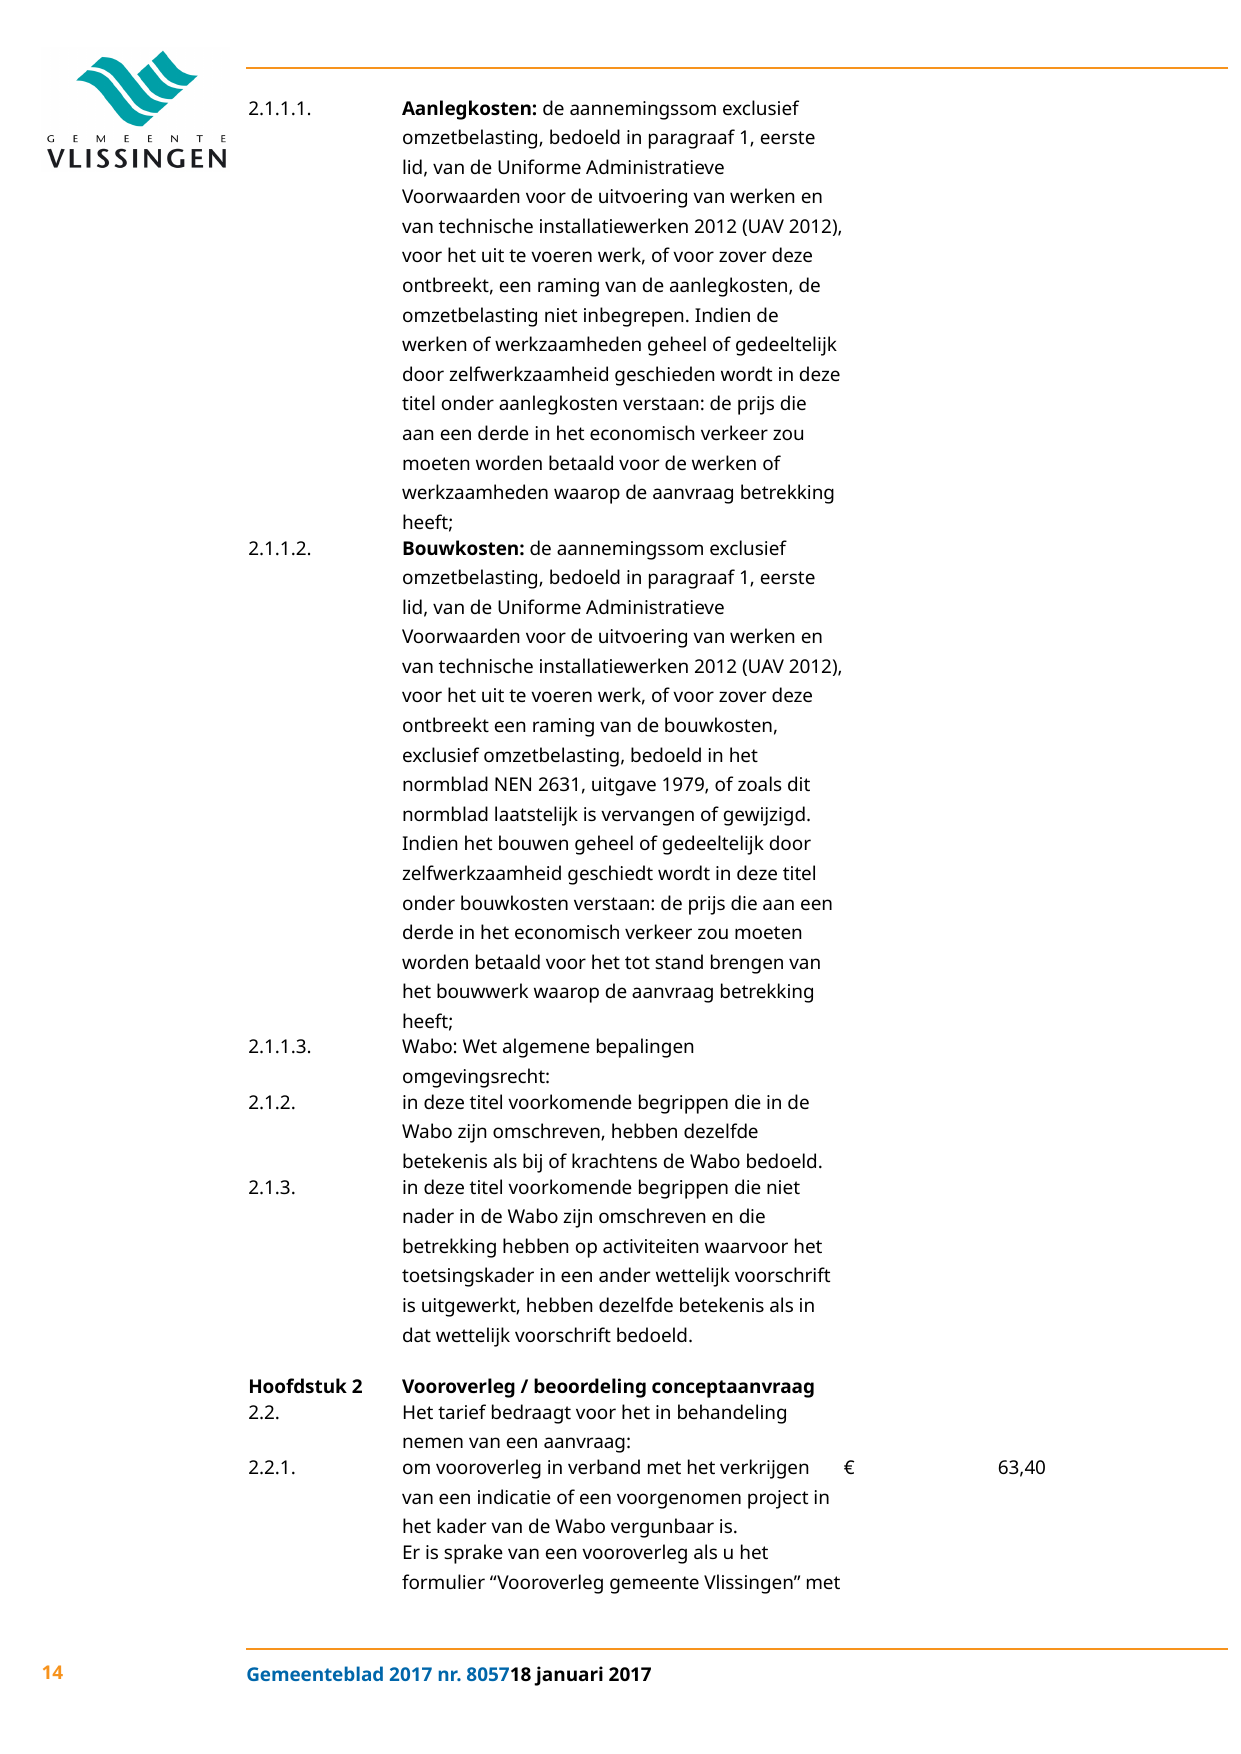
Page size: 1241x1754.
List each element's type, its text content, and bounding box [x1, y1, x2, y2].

table_cell [248, 1348, 402, 1373]
table_cell 2.1.1.3. [248, 1034, 402, 1089]
table_cell 2.2. [248, 1399, 402, 1454]
table_cell 2.1.3. [248, 1174, 402, 1348]
table_cell [844, 1089, 998, 1174]
table_cell [844, 535, 998, 1034]
table_cell 2.1.1.2. [248, 535, 402, 1034]
table_cell 2.1.1.1. [248, 95, 402, 535]
table_cell in deze titel voorkomende begrippen die niet nader in de Wabo zijn omschreven en die betrekking hebben op activiteiten waarvoor het toetsingskader in een ander wettelijk voorschrift is uitgewerkt, hebben dezelfde betekenis als in dat wettelijk voorschrift bedoeld. [402, 1174, 844, 1348]
table_cell Aanlegkosten: de aannemingssom exclusief omzetbelasting, bedoeld in paragraaf 1, eerste lid, van de Uniforme Administratieve Voorwaarden voor de uitvoering van werken en van technische installatiewerken 2012 (UAV 2012), voor het uit te voeren werk, of voor zover deze ontbreekt, een raming van de aanlegkosten, de omzetbelasting niet inbegrepen. Indien de werken of werkzaamheden geheel of gedeeltelijk door zelfwerkzaamheid geschieden wordt in deze titel onder aanlegkosten verstaan: de prijs die aan een derde in het economisch verkeer zou moeten worden betaald voor de werken of werkzaamheden waarop de aanvraag betrekking heeft; [402, 95, 844, 535]
table_cell Bouwkosten: de aannemingssom exclusief omzetbelasting, bedoeld in paragraaf 1, eerste lid, van de Uniforme Administratieve Voorwaarden voor de uitvoering van werken en van technische installatiewerken 2012 (UAV 2012), voor het uit te voeren werk, of voor zover deze ontbreekt een raming van de bouwkosten, exclusief omzetbelasting, bedoeld in het normblad NEN 2631, uitgave 1979, of zoals dit normblad laatstelijk is vervangen of gewijzigd. Indien het bouwen geheel of gedeeltelijk door zelfwerkzaamheid geschiedt wordt in deze titel onder bouwkosten verstaan: de prijs die aan een derde in het economisch verkeer zou moeten worden betaald voor het tot stand brengen van het bouwwerk waarop de aanvraag betrekking heeft; [402, 535, 844, 1034]
table_cell Het tarief bedraagt voor het in behandeling nemen van een aanvraag: [402, 1399, 844, 1454]
table_cell [844, 1174, 998, 1348]
table_cell [998, 95, 1152, 535]
table_cell Wabo: Wet algemene bepalingen omgevingsrecht: [402, 1034, 844, 1089]
table_cell Hoofdstuk 2 [248, 1373, 402, 1399]
table_cell 63,40 [998, 1454, 1152, 1539]
table_cell [998, 1399, 1152, 1454]
table_cell [844, 1348, 998, 1373]
table_cell [844, 1399, 998, 1454]
table_cell Vooroverleg / beoordeling conceptaanvraag [402, 1373, 844, 1399]
table_cell 2.1.2. [248, 1089, 402, 1174]
table_cell [402, 1348, 844, 1373]
table_cell [998, 1539, 1152, 1594]
table_cell [844, 1539, 998, 1594]
table_cell [844, 95, 998, 535]
table_cell € [844, 1454, 998, 1539]
table_cell [998, 1348, 1152, 1373]
picture [41, 47, 231, 172]
table_cell om vooroverleg in verband met het verkrijgen van een indicatie of een voorgenomen project in het kader van de Wabo vergunbaar is. [402, 1454, 844, 1539]
table_cell 2.2.1. [248, 1454, 402, 1539]
table_cell [998, 535, 1152, 1034]
table_cell [248, 1539, 402, 1594]
table_cell [998, 1089, 1152, 1174]
table_cell in deze titel voorkomende begrippen die in de Wabo zijn omschreven, hebben dezelfde betekenis als bij of krachtens de Wabo bedoeld. [402, 1089, 844, 1174]
table_cell [844, 1373, 998, 1399]
table_cell [998, 1034, 1152, 1089]
table_cell [844, 1034, 998, 1089]
table_cell Er is sprake van een vooroverleg als u het formulier “Vooroverleg gemeente Vlissingen” met [402, 1539, 844, 1594]
table_cell [998, 1373, 1152, 1399]
table_cell [998, 1174, 1152, 1348]
